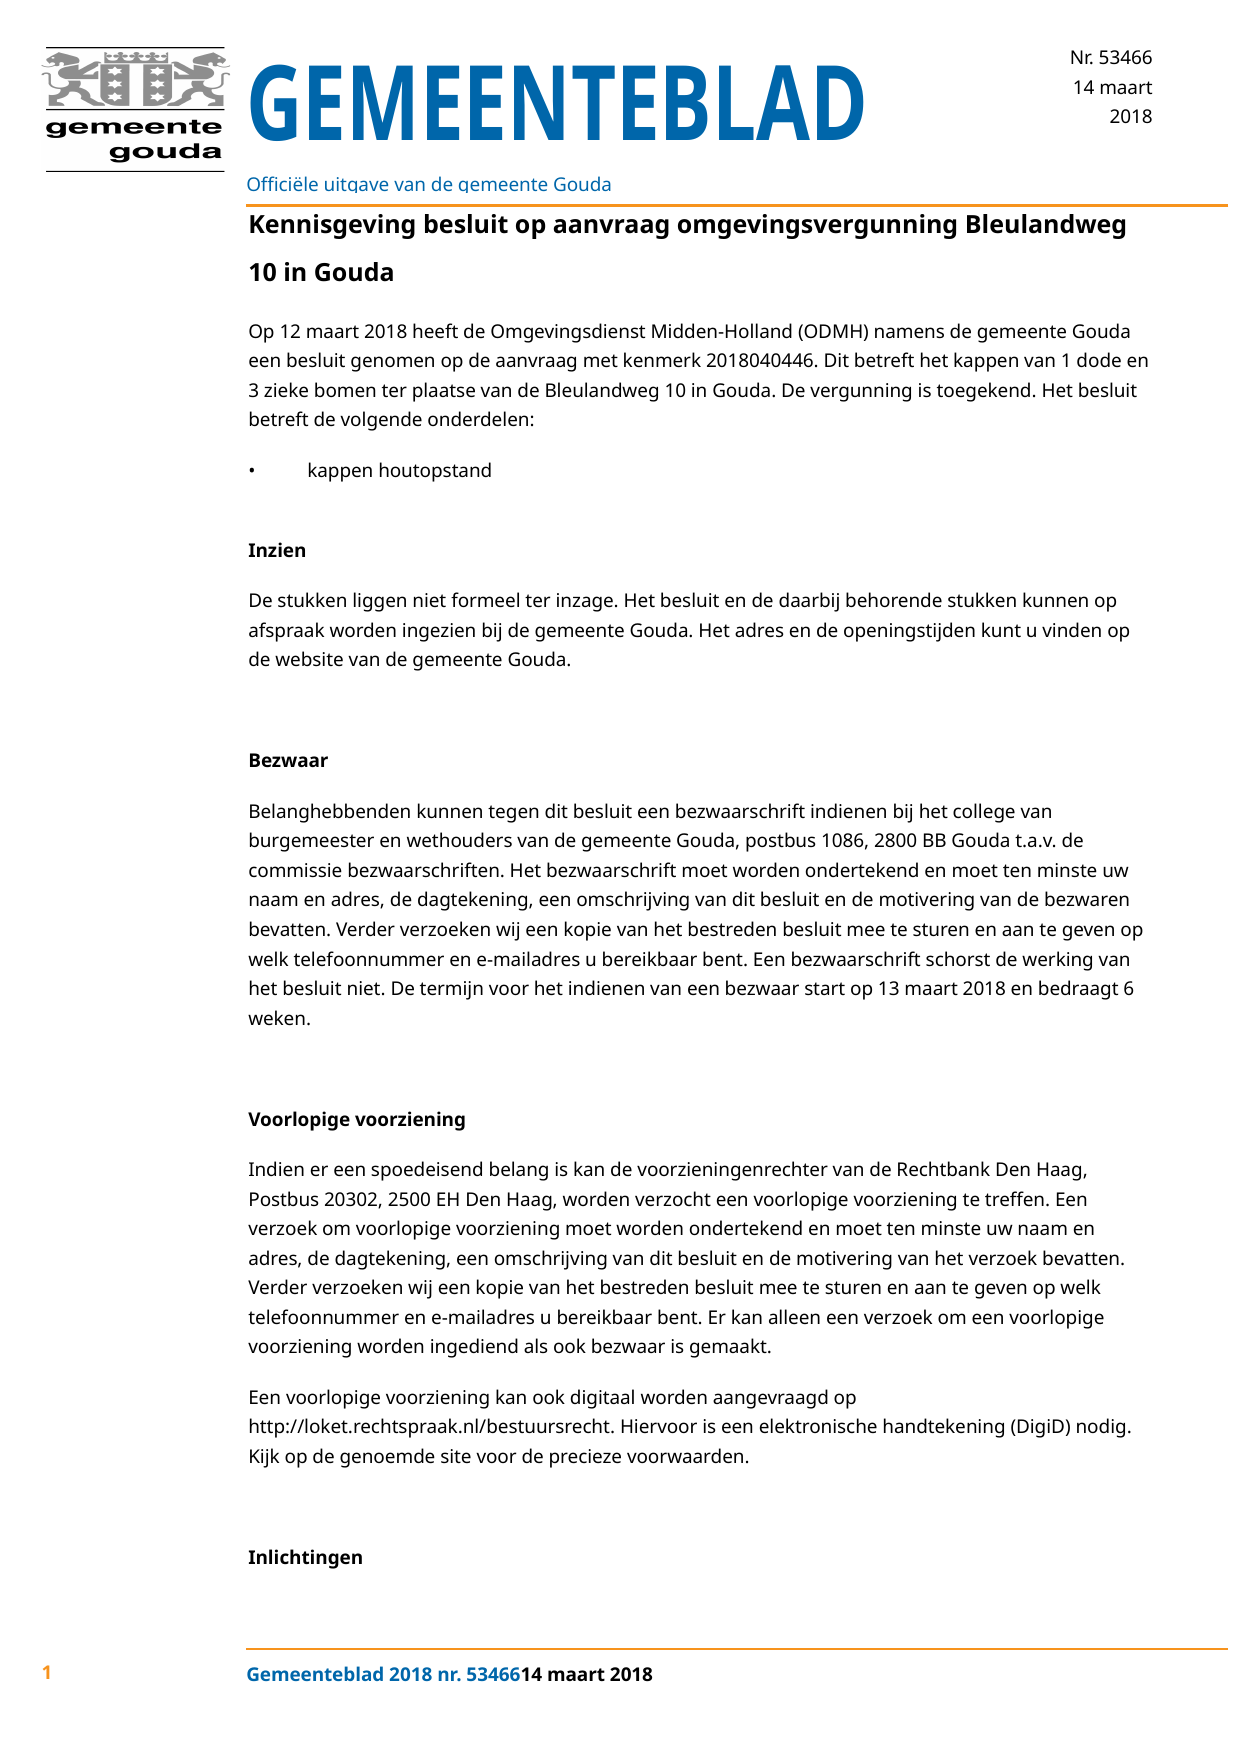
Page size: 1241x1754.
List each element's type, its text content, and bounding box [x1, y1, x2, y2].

text Bezwaar [248, 747, 1152, 773]
text Inlichtingen [248, 1544, 1152, 1570]
text Indien er een spoedeisend belang is kan de voorzieningenrechter van de Rechtbank Den Haag, Postbus 20302, 2500 EH Den Haag, worden verzocht een voorlopige voorziening te treffen. Een verzoek om voorlopige voorziening moet worden ondertekend en moet ten minste uw naam en adres, de dagtekening, een omschrijving van dit besluit en de motivering van het verzoek bevatten. Verder verzoeken wij een kopie van het bestreden besluit mee te sturen en aan te geven op welk telefoonnummer en e-mailadres u bereikbaar bent. Er kan alleen een verzoek om een voorlopige voorziening worden ingediend als ook bezwaar is gemaakt. [248, 1156, 1152, 1359]
text Belanghebbenden kunnen tegen dit besluit een bezwaarschrift indienen bij het college van burgemeester en wethouders van de gemeente Gouda, postbus 1086, 2800 BB Gouda t.a.v. de commissie bezwaarschriften. Het bezwaarschrift moet worden ondertekend en moet ten minste uw naam en adres, de dagtekening, een omschrijving van dit besluit en de motivering van de bezwaren bevatten. Verder verzoeken wij een kopie van het bestreden besluit mee te sturen en aan te geven op welk telefoonnummer en e-mailadres u bereikbaar bent. Een bezwaarschrift schorst de werking van het besluit niet. De termijn voor het indienen van een bezwaar start op 13 maart 2018 en bedraagt 6 weken. [248, 798, 1152, 1031]
text De stukken liggen niet formeel ter inzage. Het besluit en de daarbij behorende stukken kunnen op afspraak worden ingezien bij de gemeente Gouda. Het adres en de openingstijden kunt u vinden op de website van de gemeente Gouda. [248, 587, 1152, 672]
list kappen houtopstand [248, 457, 1152, 483]
text Inzien [248, 537, 1152, 563]
text Voorlopige voorziening [248, 1106, 1152, 1132]
picture [41, 47, 231, 172]
text Kennisgeving besluit op aanvraag omgevingsvergunning Bleulandweg 10 in Gouda [248, 207, 1152, 288]
text Een voorlopige voorziening kan ook digitaal worden aangevraagd op http://loket.rechtspraak.nl/bestuursrecht. Hiervoor is een elektronische handtekening (DigiD) nodig. Kijk op de genoemde site voor de precieze voorwaarden. [248, 1384, 1152, 1469]
text Op 12 maart 2018 heeft de Omgevingsdienst Midden-Holland (ODMH) namens de gemeente Gouda een besluit genomen op de aanvraag met kenmerk 2018040446. Dit betreft het kappen van 1 dode en 3 zieke bomen ter plaatse van de Bleulandweg 10 in Gouda. De vergunning is toegekend. Het besluit betreft de volgende onderdelen: [248, 318, 1152, 432]
